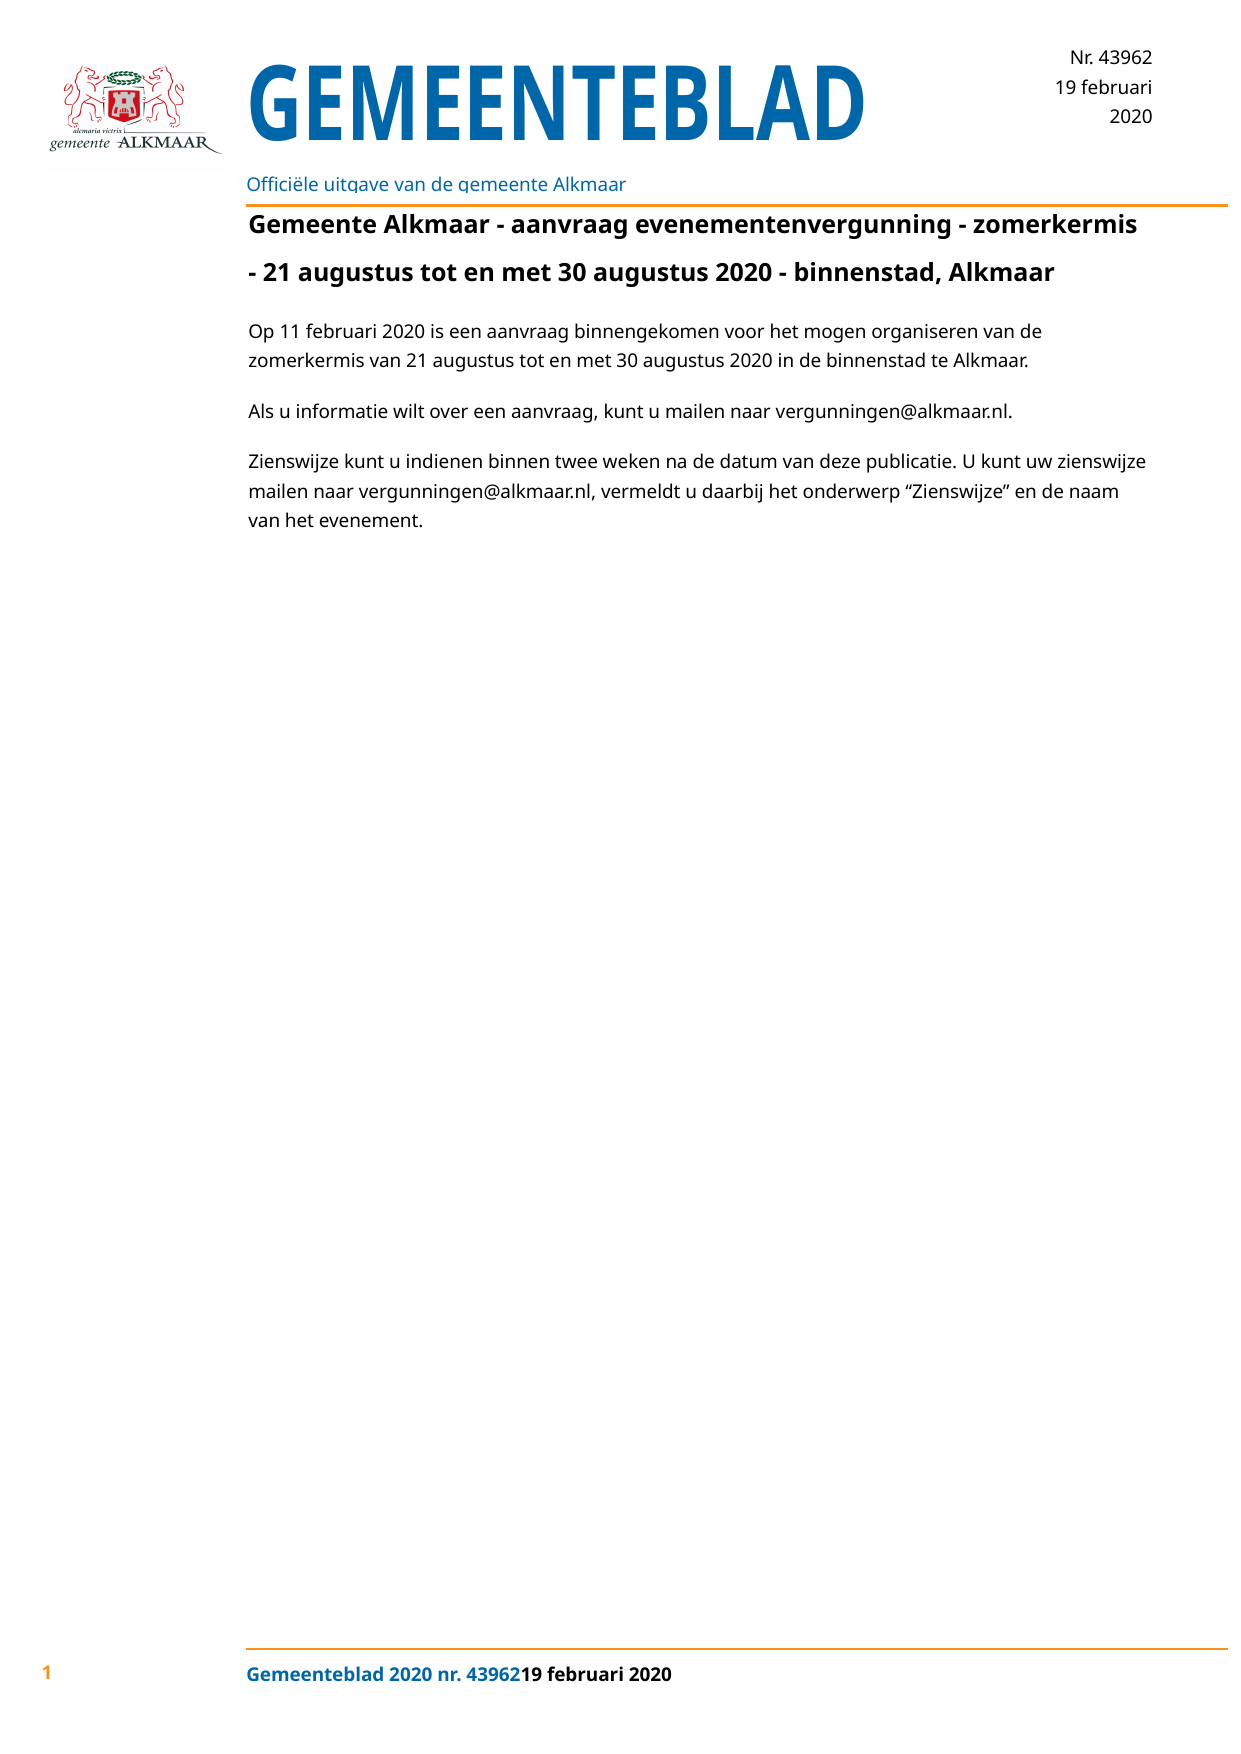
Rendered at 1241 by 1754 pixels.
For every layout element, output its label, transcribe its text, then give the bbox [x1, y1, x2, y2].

text Als u informatie wilt over een aanvraag, kunt u mailen naar vergunningen@alkmaar.nl. [248, 398, 1152, 424]
text Zienswijze kunt u indienen binnen twee weken na de datum van deze publicatie. U kunt uw zienswijze mailen naar vergunningen@alkmaar.nl, vermeldt u daarbij het onderwerp “Zienswijze” en de naam van het evenement. [248, 448, 1152, 533]
picture [41, 47, 231, 172]
text Gemeente Alkmaar - aanvraag evenementenvergunning - zomerkermis - 21 augustus tot en met 30 augustus 2020 - binnenstad, Alkmaar [248, 207, 1152, 288]
text Op 11 februari 2020 is een aanvraag binnengekomen voor het mogen organiseren van de zomerkermis van 21 augustus tot en met 30 augustus 2020 in de binnenstad te Alkmaar. [248, 318, 1152, 373]
